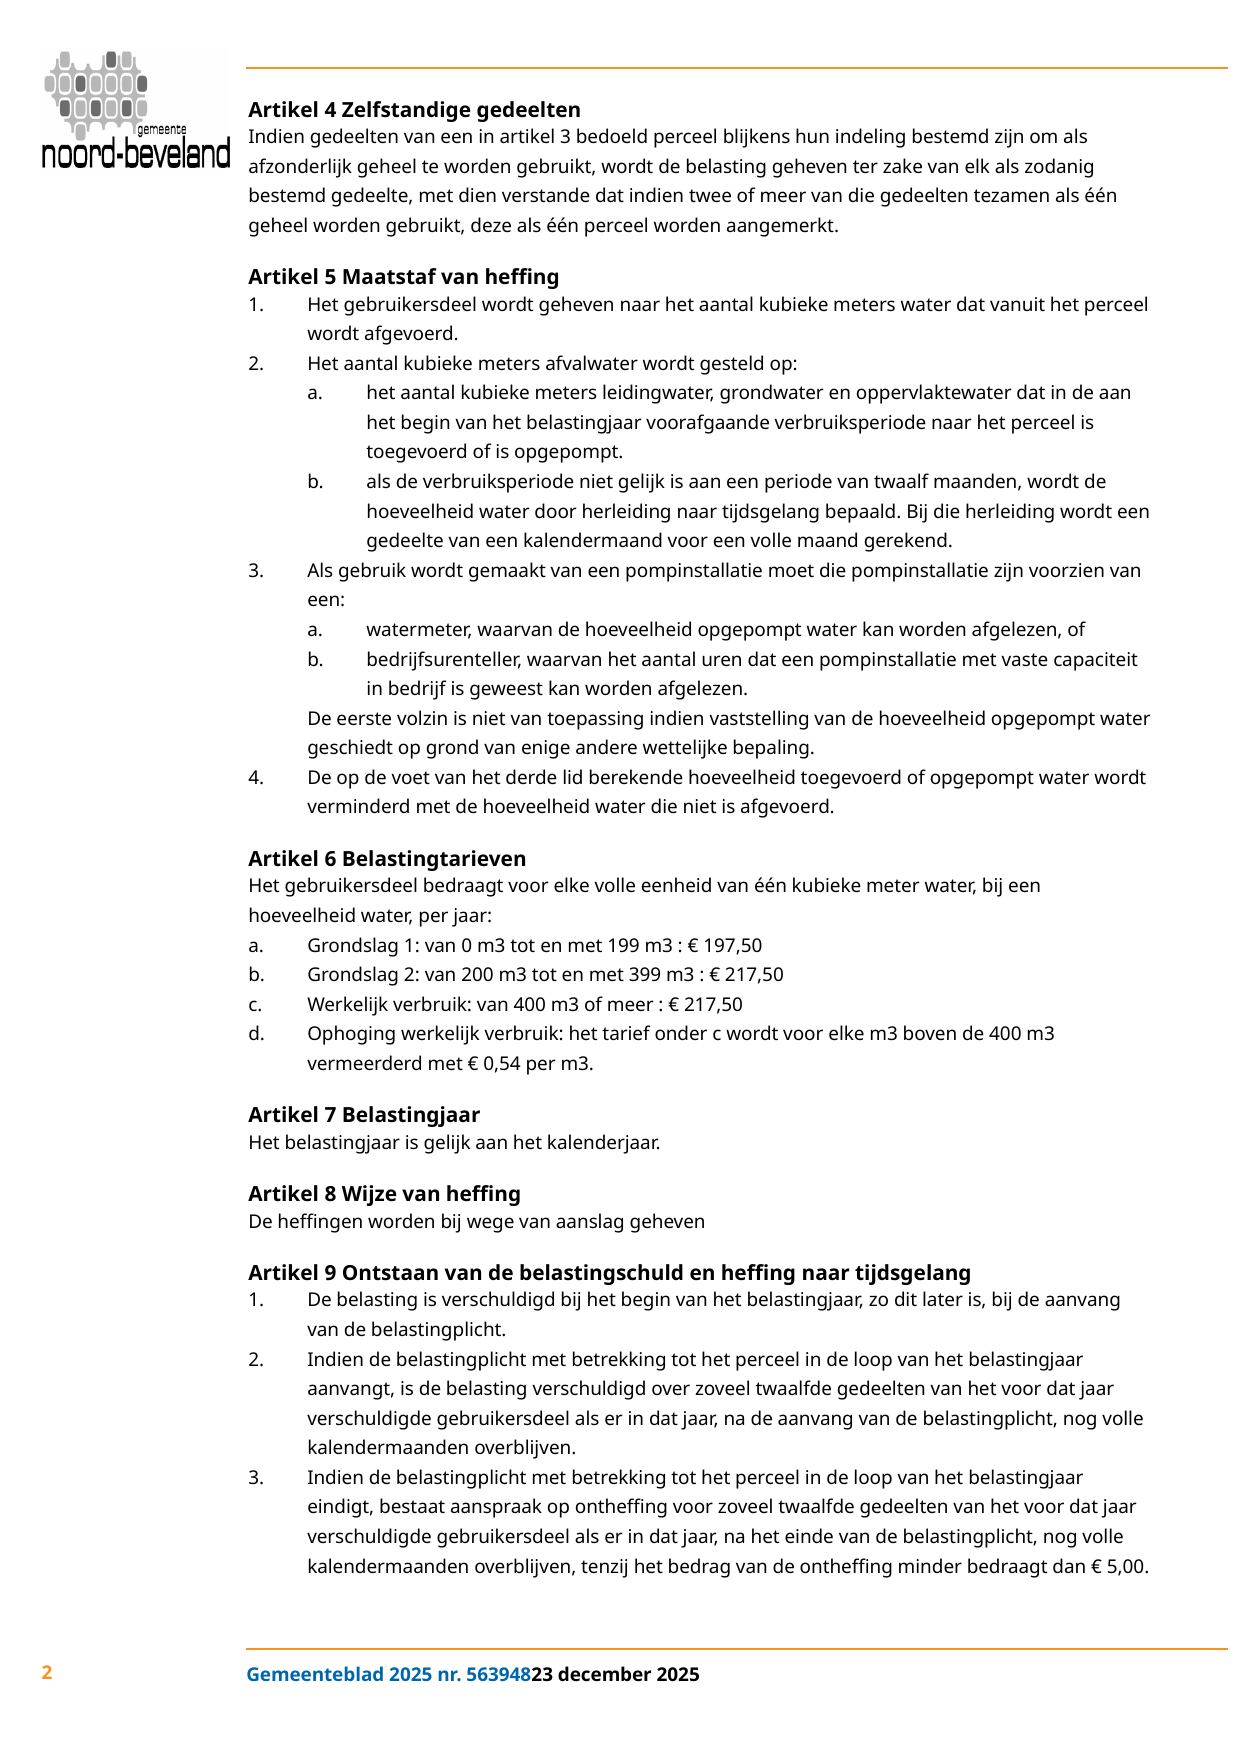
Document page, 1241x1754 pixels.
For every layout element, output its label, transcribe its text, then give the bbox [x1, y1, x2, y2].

list Het aantal kubieke meters afvalwater wordt gesteld op: [248, 350, 1152, 376]
list Als gebruik wordt gemaakt van een pompinstallatie moet die pompinstallatie zijn voorzien van een: [248, 557, 1152, 612]
list het aantal kubieke meters leidingwater, grondwater en oppervlaktewater dat in de aan het begin van het belastingjaar voorafgaande verbruiksperiode naar het perceel is toegevoerd of is opgepompt. [307, 379, 1152, 464]
list Het gebruikersdeel wordt geheven naar het aantal kubieke meters water dat vanuit het perceel wordt afgevoerd. [248, 291, 1152, 346]
list De eerste volzin is niet van toepassing indien vaststelling van de hoeveelheid opgepompt water geschiedt op grond van enige andere wettelijke bepaling. [248, 705, 1152, 760]
text De heffingen worden bij wege van aanslag geheven [248, 1208, 1152, 1233]
list Grondslag 2: van 200 m3 tot en met 399 m3 : € 217,50 [248, 961, 1152, 987]
list Ophoging werkelijk verbruik: het tarief onder c wordt voor elke m3 boven de 400 m3 vermeerderd met € 0,54 per m3. [248, 1021, 1152, 1076]
text Artikel 5 Maatstaf van heffing [248, 262, 1152, 291]
text Het belastingjaar is gelijk aan het kalenderjaar. [248, 1129, 1152, 1155]
list De belasting is verschuldigd bij het begin van het belastingjaar, zo dit later is, bij de aanvang van de belastingplicht. [248, 1287, 1152, 1342]
list Indien de belastingplicht met betrekking tot het perceel in de loop van het belastingjaar aanvangt, is de belasting verschuldigd over zoveel twaalfde gedeelten van het voor dat jaar verschuldigde gebruikersdeel als er in dat jaar, na de aanvang van de belastingplicht, nog volle kalendermaanden overblijven. [248, 1346, 1152, 1460]
text Artikel 4 Zelfstandige gedeelten [248, 95, 1152, 123]
list als de verbruiksperiode niet gelijk is aan een periode van twaalf maanden, wordt de hoeveelheid water door herleiding naar tijdsgelang bepaald. Bij die herleiding wordt een gedeelte van een kalendermaand voor een volle maand gerekend. [307, 468, 1152, 553]
picture [41, 47, 231, 172]
text Artikel 6 Belastingtarieven [248, 844, 1152, 873]
text Het gebruikersdeel bedraagt voor elke volle eenheid van één kubieke meter water, bij een hoeveelheid water, per jaar: [248, 873, 1152, 928]
text Indien gedeelten van een in artikel 3 bedoeld perceel blijkens hun indeling bestemd zijn om als afzonderlijk geheel te worden gebruikt, wordt de belasting geheven ter zake van elk als zodanig bestemd gedeelte, met dien verstande dat indien twee of meer van die gedeelten tezamen als één geheel worden gebruikt, deze als één perceel worden aangemerkt. [248, 123, 1152, 238]
text Artikel 7 Belastingjaar [248, 1101, 1152, 1129]
list De op de voet van het derde lid berekende hoeveelheid toegevoerd of opgepompt water wordt verminderd met de hoeveelheid water die niet is afgevoerd. [248, 764, 1152, 819]
list Grondslag 1: van 0 m3 tot en met 199 m3 : € 197,50 [248, 932, 1152, 957]
list watermeter, waarvan de hoeveelheid opgepompt water kan worden afgelezen, of [307, 616, 1152, 642]
text Artikel 8 Wijze van heffing [248, 1179, 1152, 1208]
list Werkelijk verbruik: van 400 m3 of meer : € 217,50 [248, 991, 1152, 1017]
text Artikel 9 Ontstaan van de belastingschuld en heffing naar tijdsgelang [248, 1258, 1152, 1287]
list bedrijfsurenteller, waarvan het aantal uren dat een pompinstallatie met vaste capaciteit in bedrijf is geweest kan worden afgelezen. [307, 646, 1152, 701]
list Indien de belastingplicht met betrekking tot het perceel in de loop van het belastingjaar eindigt, bestaat aanspraak op ontheffing voor zoveel twaalfde gedeelten van het voor dat jaar verschuldigde gebruikersdeel als er in dat jaar, na het einde van de belastingplicht, nog volle kalendermaanden overblijven, tenzij het bedrag van de ontheffing minder bedraagt dan € 5,00. [248, 1464, 1152, 1579]
